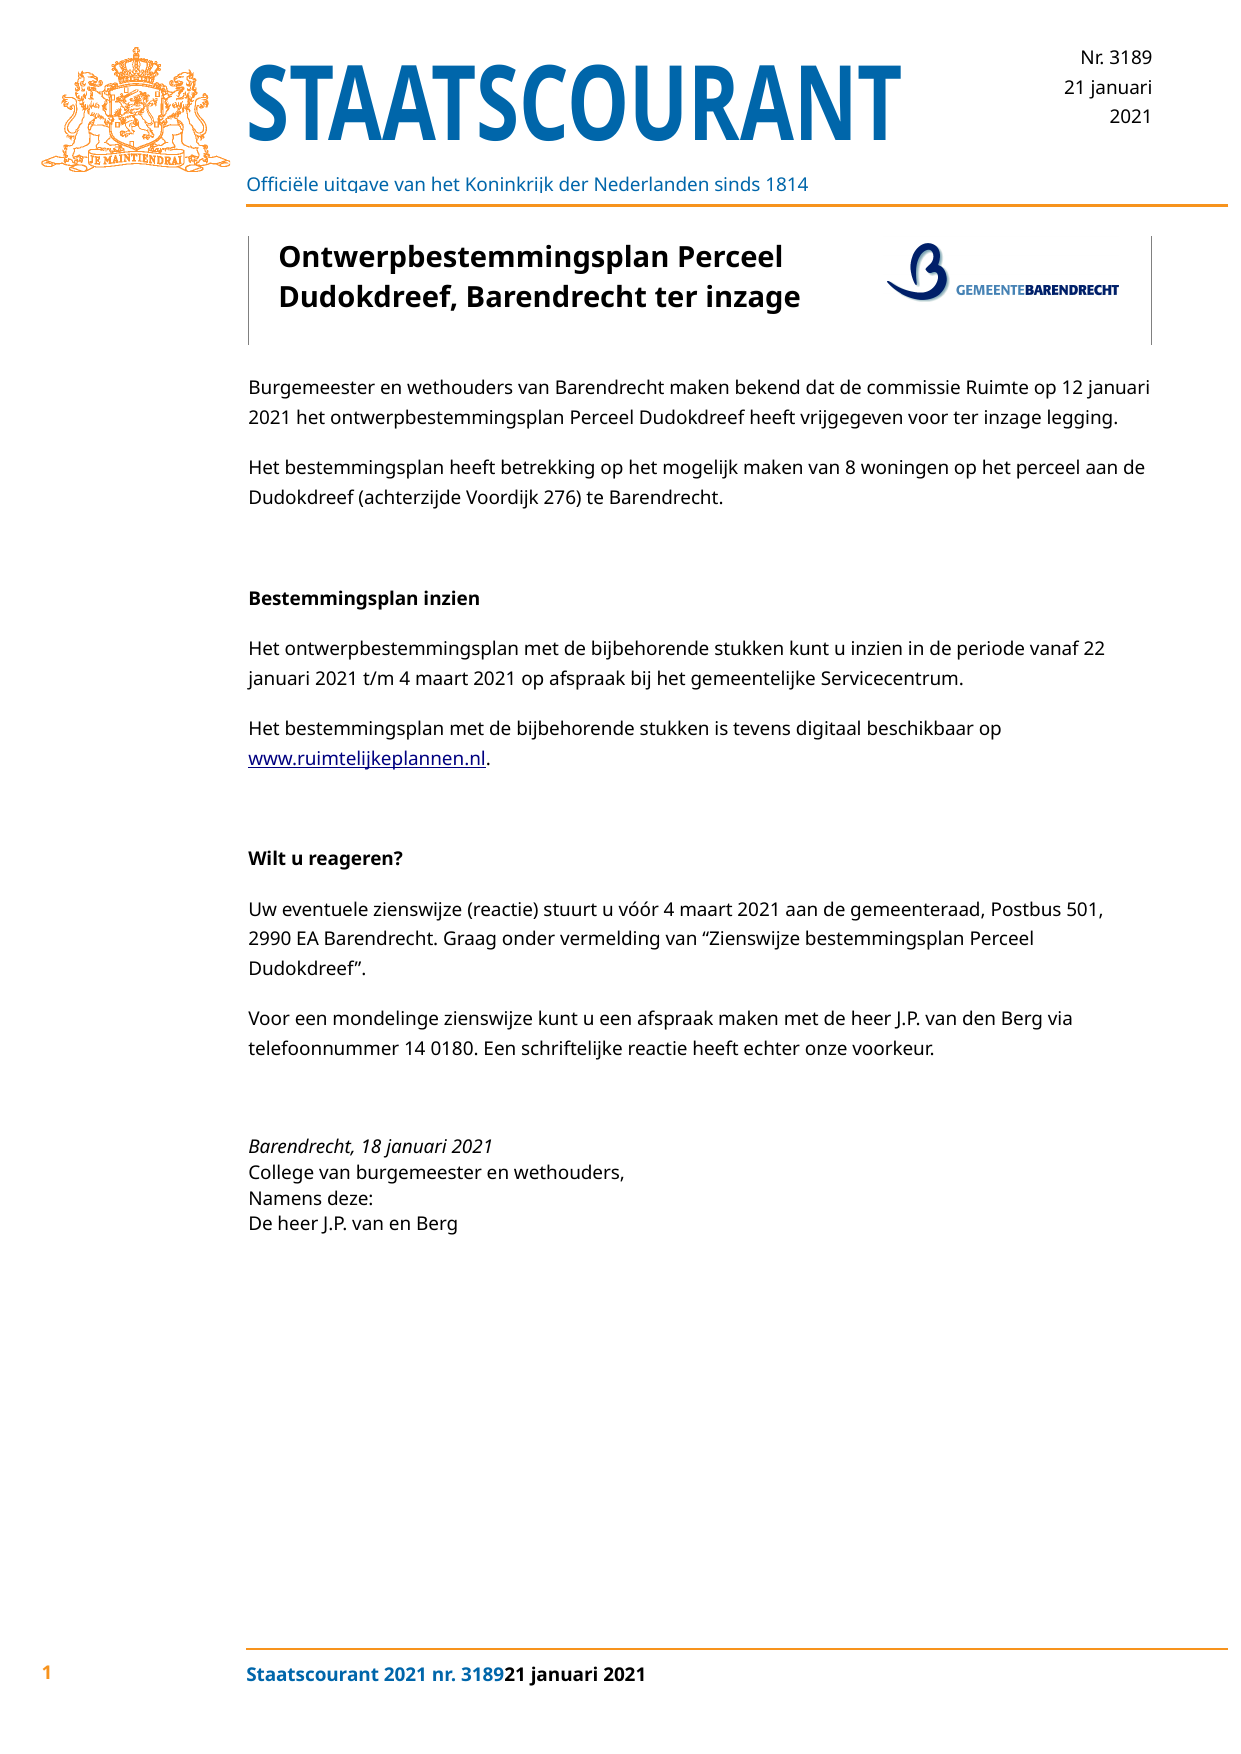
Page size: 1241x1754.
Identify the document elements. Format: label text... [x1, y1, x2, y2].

text Barendrecht, 18 januari 2021 [248, 1133, 1152, 1159]
table_header Ontwerpbestemmingsplan Perceel Dudokdreef, Barendrecht ter inzage [249, 236, 850, 345]
picture [882, 236, 1119, 312]
picture [41, 47, 231, 172]
text Burgemeester en wethouders van Barendrecht maken bekend dat de commissie Ruimte op 12 januari 2021 het ontwerpbestemmingsplan Perceel Dudokdreef heeft vrijgegeven voor ter inzage legging. [248, 374, 1152, 429]
text Namens deze: [248, 1185, 1152, 1211]
text Het bestemmingsplan met de bijbehorende stukken is tevens digitaal beschikbaar op www.ruimtelijkeplannen.nl. [248, 715, 1152, 770]
text Uw eventuele zienswijze (reactie) stuurt u vóór 4 maart 2021 aan de gemeenteraad, Postbus 501, 2990 EA Barendrecht. Graag onder vermelding van “Zienswijze bestemmingsplan Perceel Dudokdreef”. [248, 896, 1152, 981]
text Wilt u reageren? [248, 846, 1152, 871]
text Voor een mondelinge zienswijze kunt u een afspraak maken met de heer J.P. van den Berg via telefoonnummer 14 0180. Een schriftelijke reactie heeft echter onze voorkeur. [248, 1006, 1152, 1061]
text Het ontwerpbestemmingsplan met de bijbehorende stukken kunt u inzien in de periode vanaf 22 januari 2021 t/m 4 maart 2021 op afspraak bij het gemeentelijke Servicecentrum. [248, 635, 1152, 690]
table_header [850, 236, 1151, 345]
text De heer J.P. van en Berg [248, 1211, 1152, 1236]
text Het bestemmingsplan heeft betrekking op het mogelijk maken van 8 woningen op het perceel aan de Dudokdreef (achterzijde Voordijk 276) te Barendrecht. [248, 454, 1152, 509]
text College van burgemeester en wethouders, [248, 1159, 1152, 1185]
text Bestemmingsplan inzien [248, 585, 1152, 610]
